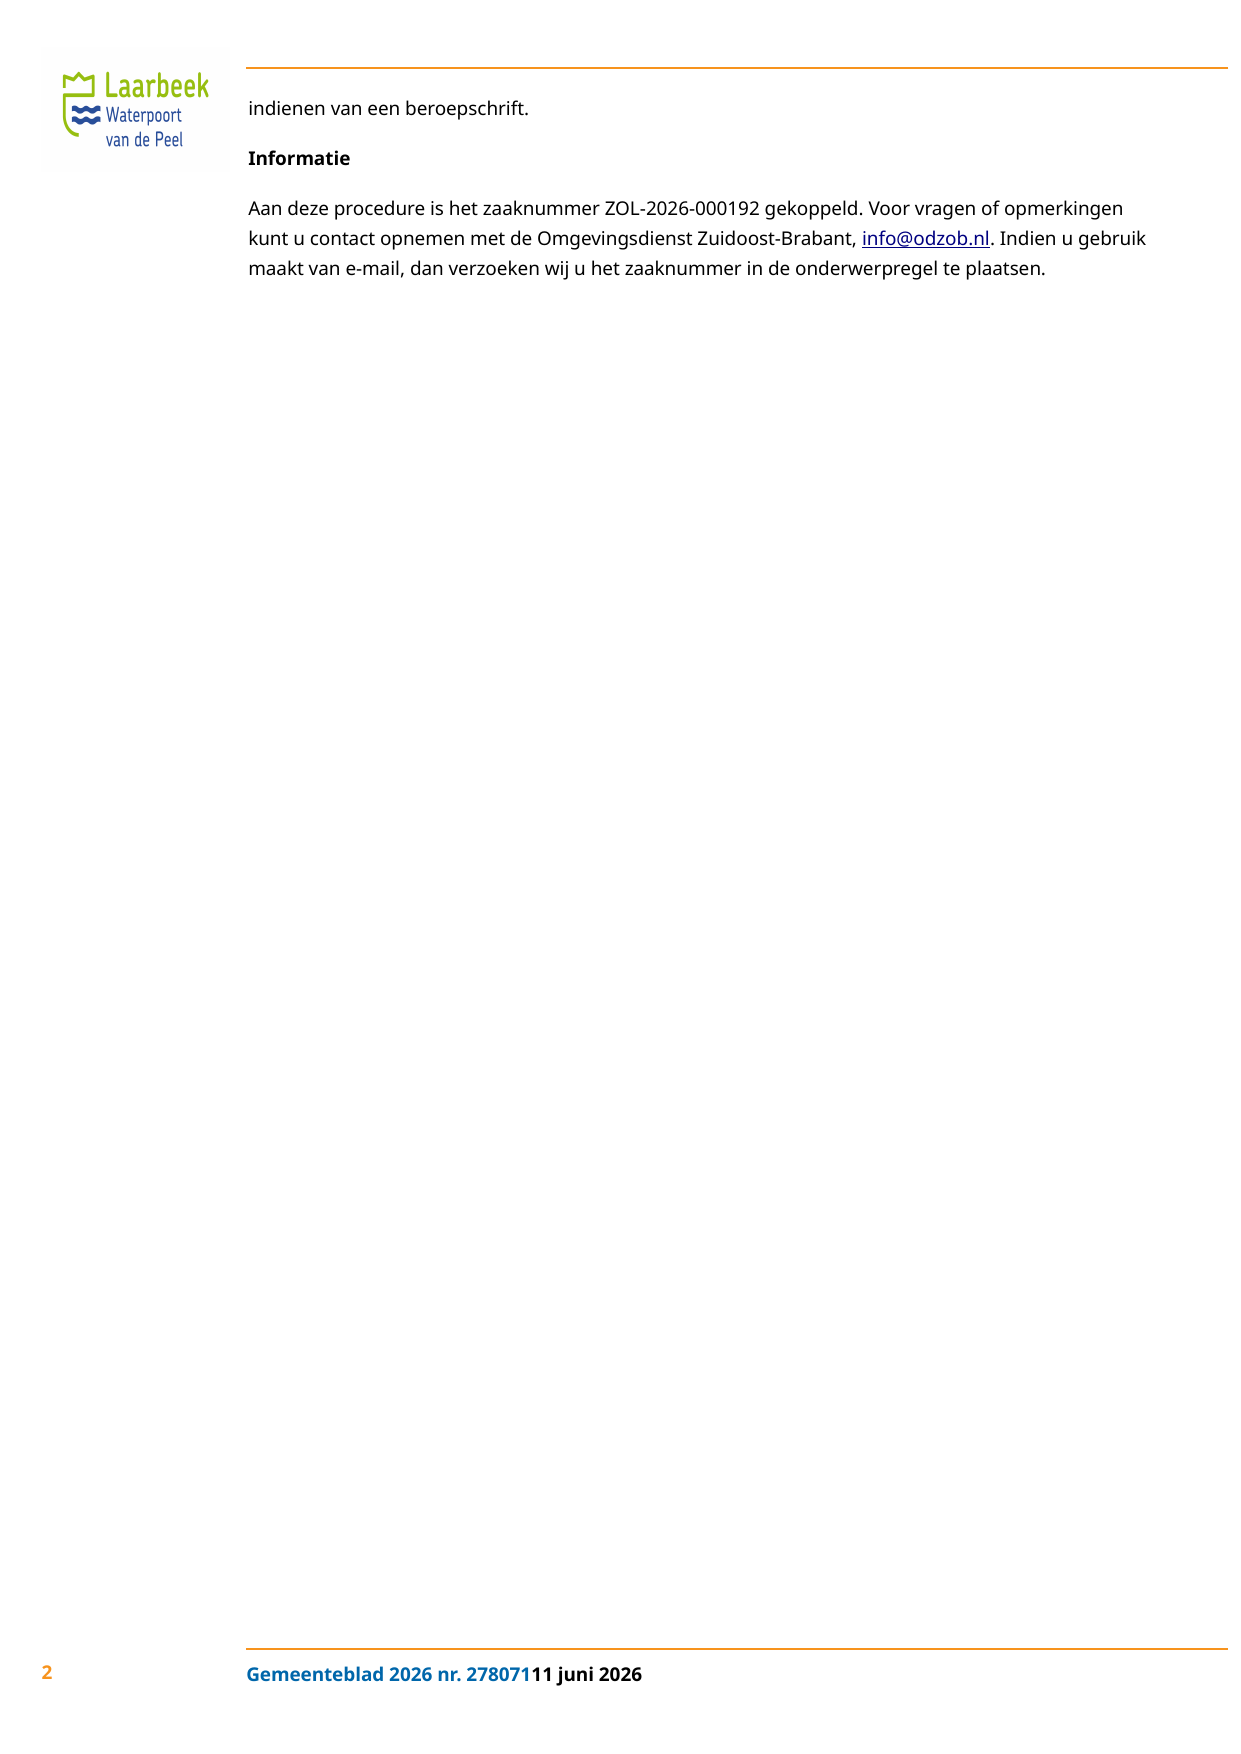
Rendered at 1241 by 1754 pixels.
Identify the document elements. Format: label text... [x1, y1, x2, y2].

picture [41, 47, 231, 172]
text Informatie [248, 145, 1152, 171]
text indienen van een beroepschrift. [248, 95, 1152, 121]
text Aan deze procedure is het zaaknummer ZOL-2026-000192 gekoppeld. Voor vragen of opmerkingen kunt u contact opnemen met de Omgevingsdienst Zuidoost-Brabant, info@odzob.nl. Indien u gebruik maakt van e-mail, dan verzoeken wij u het zaaknummer in de onderwerpregel te plaatsen. [248, 196, 1152, 281]
